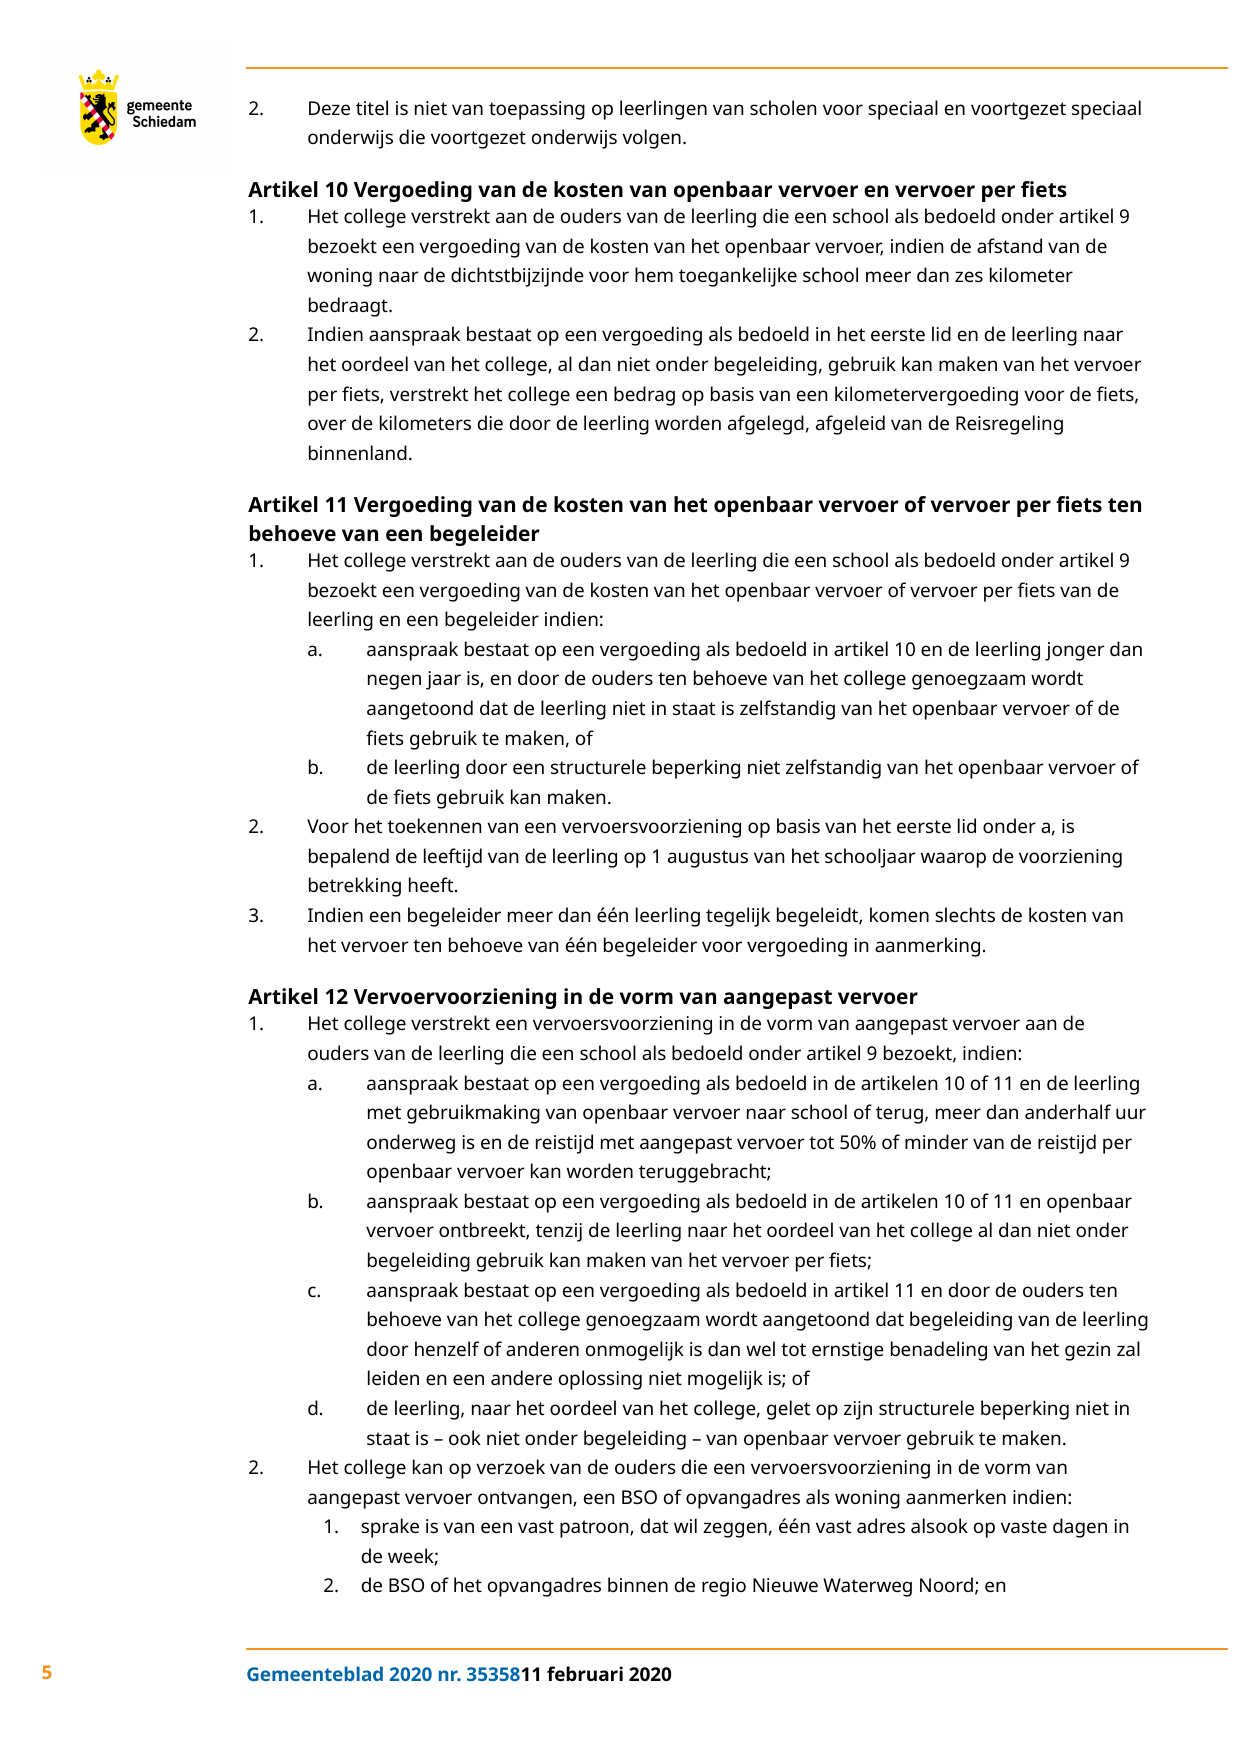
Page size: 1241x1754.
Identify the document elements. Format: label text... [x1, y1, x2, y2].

list aanspraak bestaat op een vergoeding als bedoeld in de artikelen 10 of 11 en openbaar vervoer ontbreekt, tenzij de leerling naar het oordeel van het college al dan niet onder begeleiding gebruik kan maken van het vervoer per fiets; [307, 1188, 1152, 1273]
list aanspraak bestaat op een vergoeding als bedoeld in artikel 10 en de leerling jonger dan negen jaar is, en door de ouders ten behoeve van het college genoegzaam wordt aangetoond dat de leerling niet in staat is zelfstandig van het openbaar vervoer of de fiets gebruik te maken, of [307, 636, 1152, 750]
list sprake is van een vast patroon, dat wil zeggen, één vast adres alsook op vaste dagen in de week; [323, 1513, 1152, 1569]
text Artikel 10 Vergoeding van de kosten van openbaar vervoer en vervoer per fiets [248, 175, 1152, 203]
list de leerling, naar het oordeel van het college, gelet op zijn structurele beperking niet in staat is – ook niet onder begeleiding – van openbaar vervoer gebruik te maken. [307, 1395, 1152, 1451]
list Deze titel is niet van toepassing op leerlingen van scholen voor speciaal en voortgezet speciaal onderwijs die voortgezet onderwijs volgen. [248, 95, 1152, 150]
list Indien aanspraak bestaat op een vergoeding als bedoeld in het eerste lid en de leerling naar het oordeel van het college, al dan niet onder begeleiding, gebruik kan maken van het vervoer per fiets, verstrekt het college een bedrag op basis van een kilometervergoeding voor de fiets, over de kilometers die door de leerling worden afgelegd, afgeleid van de Reisregeling binnenland. [248, 322, 1152, 466]
list Het college verstrekt aan de ouders van de leerling die een school als bedoeld onder artikel 9 bezoekt een vergoeding van de kosten van het openbaar vervoer, indien de afstand van de woning naar de dichtstbijzijnde voor hem toegankelijke school meer dan zes kilometer bedraagt. [248, 203, 1152, 318]
list aanspraak bestaat op een vergoeding als bedoeld in artikel 11 en door de ouders ten behoeve van het college genoegzaam wordt aangetoond dat begeleiding van de leerling door henzelf of anderen onmogelijk is dan wel tot ernstige benadeling van het gezin zal leiden en een andere oplossing niet mogelijk is; of [307, 1277, 1152, 1391]
picture [41, 47, 231, 172]
text Artikel 12 Vervoervoorziening in de vorm van aangepast vervoer [248, 982, 1152, 1011]
list Het college kan op verzoek van de ouders die een vervoersvoorziening in de vorm van aangepast vervoer ontvangen, een BSO of opvangadres als woning aanmerken indien: [248, 1454, 1152, 1510]
text Artikel 11 Vergoeding van de kosten van het openbaar vervoer of vervoer per fiets ten behoeve van een begeleider [248, 490, 1152, 547]
list Voor het toekennen van een vervoersvoorziening op basis van het eerste lid onder a, is bepalend de leeftijd van de leerling op 1 augustus van het schooljaar waarop de voorziening betrekking heeft. [248, 813, 1152, 898]
list de BSO of het opvangadres binnen de regio Nieuwe Waterweg Noord; en [323, 1573, 1152, 1598]
list Het college verstrekt aan de ouders van de leerling die een school als bedoeld onder artikel 9 bezoekt een vergoeding van de kosten van het openbaar vervoer of vervoer per fiets van de leerling en een begeleider indien: [248, 547, 1152, 632]
list Het college verstrekt een vervoersvoorziening in de vorm van aangepast vervoer aan de ouders van de leerling die een school als bedoeld onder artikel 9 bezoekt, indien: [248, 1011, 1152, 1066]
list de leerling door een structurele beperking niet zelfstandig van het openbaar vervoer of de fiets gebruik kan maken. [307, 754, 1152, 809]
list aanspraak bestaat op een vergoeding als bedoeld in de artikelen 10 of 11 en de leerling met gebruikmaking van openbaar vervoer naar school of terug, meer dan anderhalf uur onderweg is en de reistijd met aangepast vervoer tot 50% of minder van de reistijd per openbaar vervoer kan worden teruggebracht; [307, 1070, 1152, 1184]
list Indien een begeleider meer dan één leerling tegelijk begeleidt, komen slechts de kosten van het vervoer ten behoeve van één begeleider voor vergoeding in aanmerking. [248, 902, 1152, 957]
